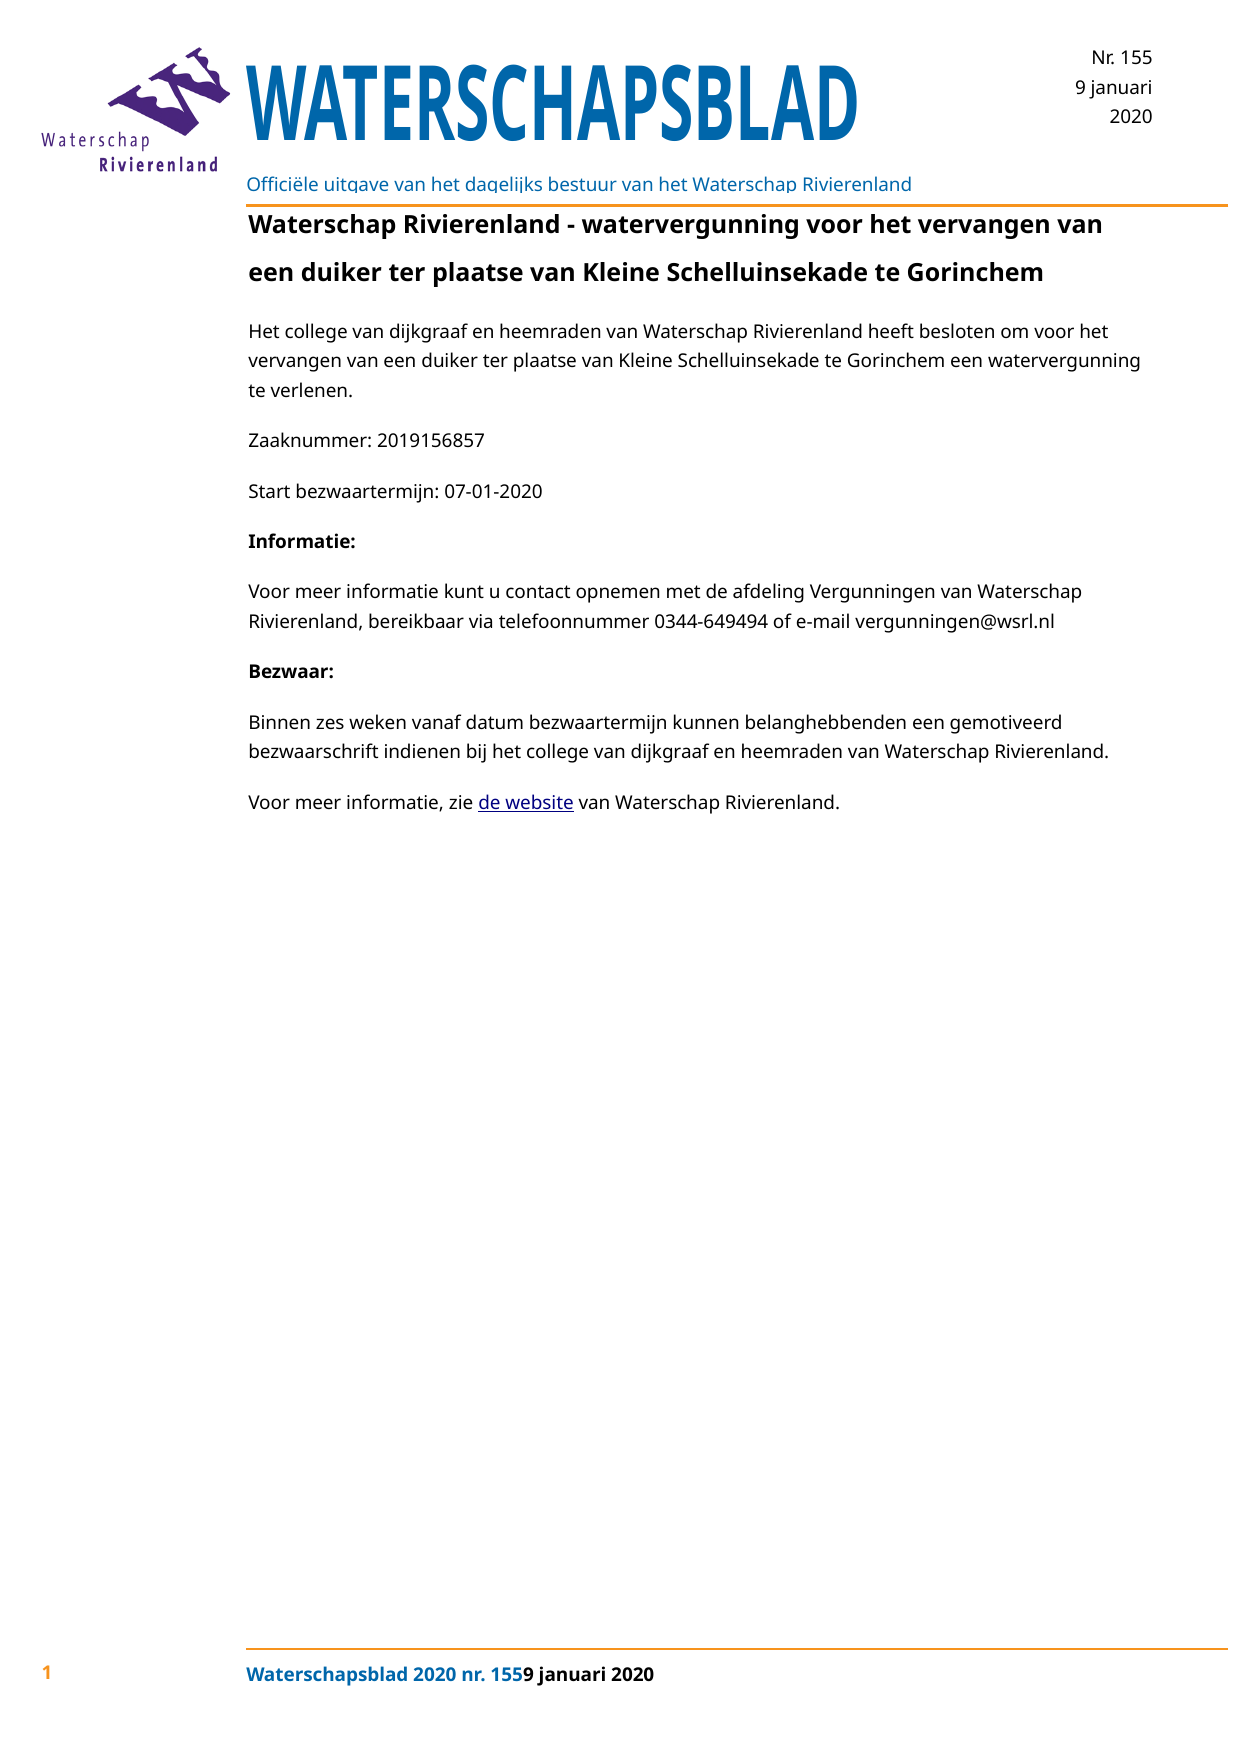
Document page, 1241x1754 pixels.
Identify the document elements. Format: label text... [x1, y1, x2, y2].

text Het college van dijkgraaf en heemraden van Waterschap Rivierenland heeft besloten om voor het vervangen van een duiker ter plaatse van Kleine Schelluinsekade te Gorinchem een watervergunning te verlenen. [248, 318, 1152, 403]
text Binnen zes weken vanaf datum bezwaartermijn kunnen belanghebbenden een gemotiveerd bezwaarschrift indienen bij het college van dijkgraaf en heemraden van Waterschap Rivierenland. [248, 709, 1152, 764]
text Voor meer informatie kunt u contact opnemen met de afdeling Vergunningen van Waterschap Rivierenland, bereikbaar via telefoonnummer 0344-649494 of e-mail vergunningen@wsrl.nl [248, 579, 1152, 634]
text Bezwaar: [248, 659, 1152, 684]
text Informatie: [248, 528, 1152, 554]
text Zaaknummer: 2019156857 [248, 427, 1152, 453]
picture [41, 47, 231, 172]
text Start bezwaartermijn: 07-01-2020 [248, 478, 1152, 504]
text Voor meer informatie, zie de website van Waterschap Rivierenland. [248, 789, 1152, 815]
text Waterschap Rivierenland - watervergunning voor het vervangen van een duiker ter plaatse van Kleine Schelluinsekade te Gorinchem [248, 207, 1152, 288]
